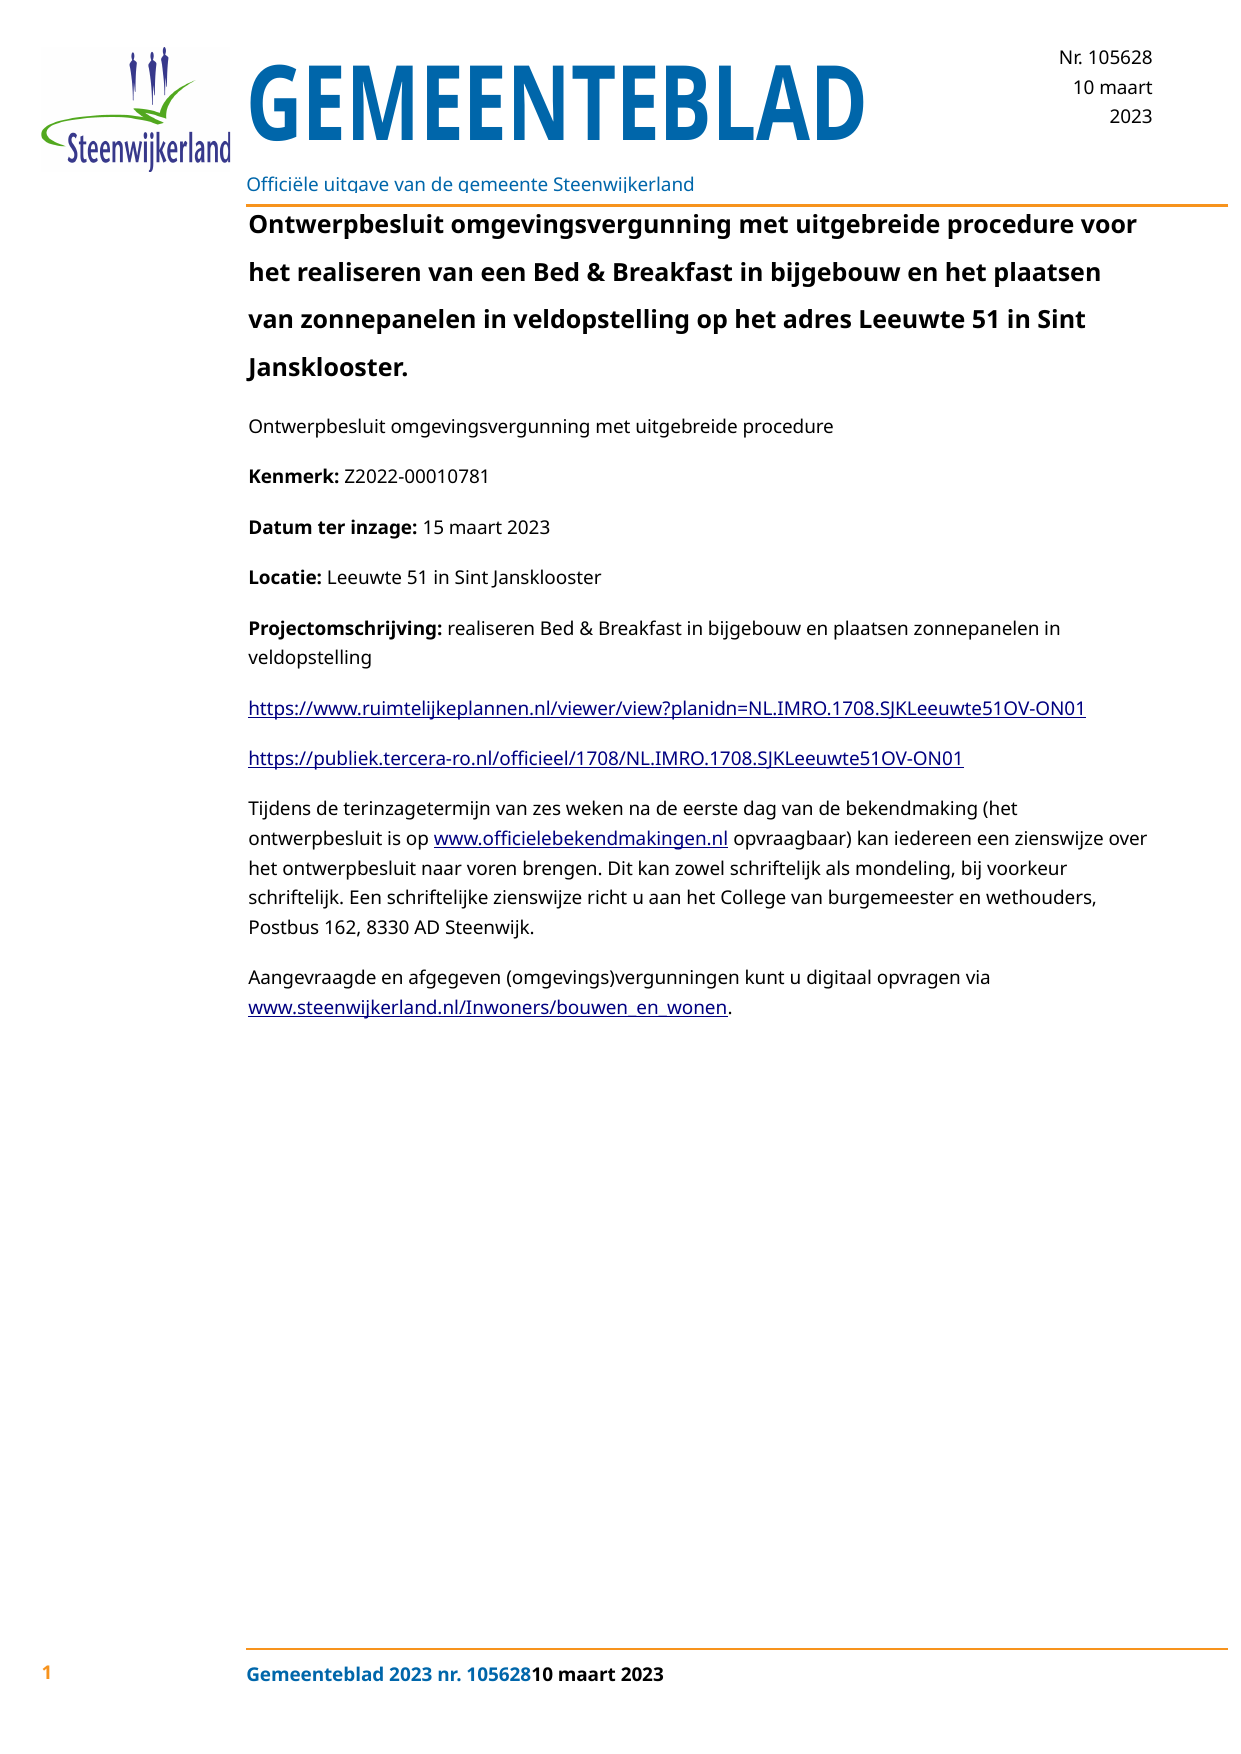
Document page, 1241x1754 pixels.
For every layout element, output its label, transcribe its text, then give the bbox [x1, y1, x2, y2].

text Aangevraagde en afgegeven (omgevings)vergunningen kunt u digitaal opvragen via www.steenwijkerland.nl/Inwoners/bouwen_en_wonen. [248, 964, 1152, 1020]
text Kenmerk: Z2022-00010781 [248, 463, 1152, 489]
text https://www.ruimtelijkeplannen.nl/viewer/view?planidn=NL.IMRO.1708.SJKLeeuwte51OV-ON01 [248, 695, 1152, 721]
text Datum ter inzage: 15 maart 2023 [248, 514, 1152, 540]
text Projectomschrijving: realiseren Bed & Breakfast in bijgebouw en plaatsen zonnepanelen in veldopstelling [248, 615, 1152, 670]
text Ontwerpbesluit omgevingsvergunning met uitgebreide procedure [248, 413, 1152, 439]
picture [41, 47, 231, 172]
text Locatie: Leeuwte 51 in Sint Jansklooster [248, 564, 1152, 590]
text Ontwerpbesluit omgevingsvergunning met uitgebreide procedure voor het realiseren van een Bed & Breakfast in bijgebouw en het plaatsen van zonnepanelen in veldopstelling op het adres Leeuwte 51 in Sint Jansklooster. [248, 207, 1152, 384]
text Tijdens de terinzagetermijn van zes weken na de eerste dag van de bekendmaking (het ontwerpbesluit is op www.officielebekendmakingen.nl opvraagbaar) kan iedereen een zienswijze over het ontwerpbesluit naar voren brengen. Dit kan zowel schriftelijk als mondeling, bij voorkeur schriftelijk. Een schriftelijke zienswijze richt u aan het College van burgemeester en wethouders, Postbus 162, 8330 AD Steenwijk. [248, 796, 1152, 940]
text https://publiek.tercera-ro.nl/officieel/1708/NL.IMRO.1708.SJKLeeuwte51OV-ON01 [248, 745, 1152, 771]
